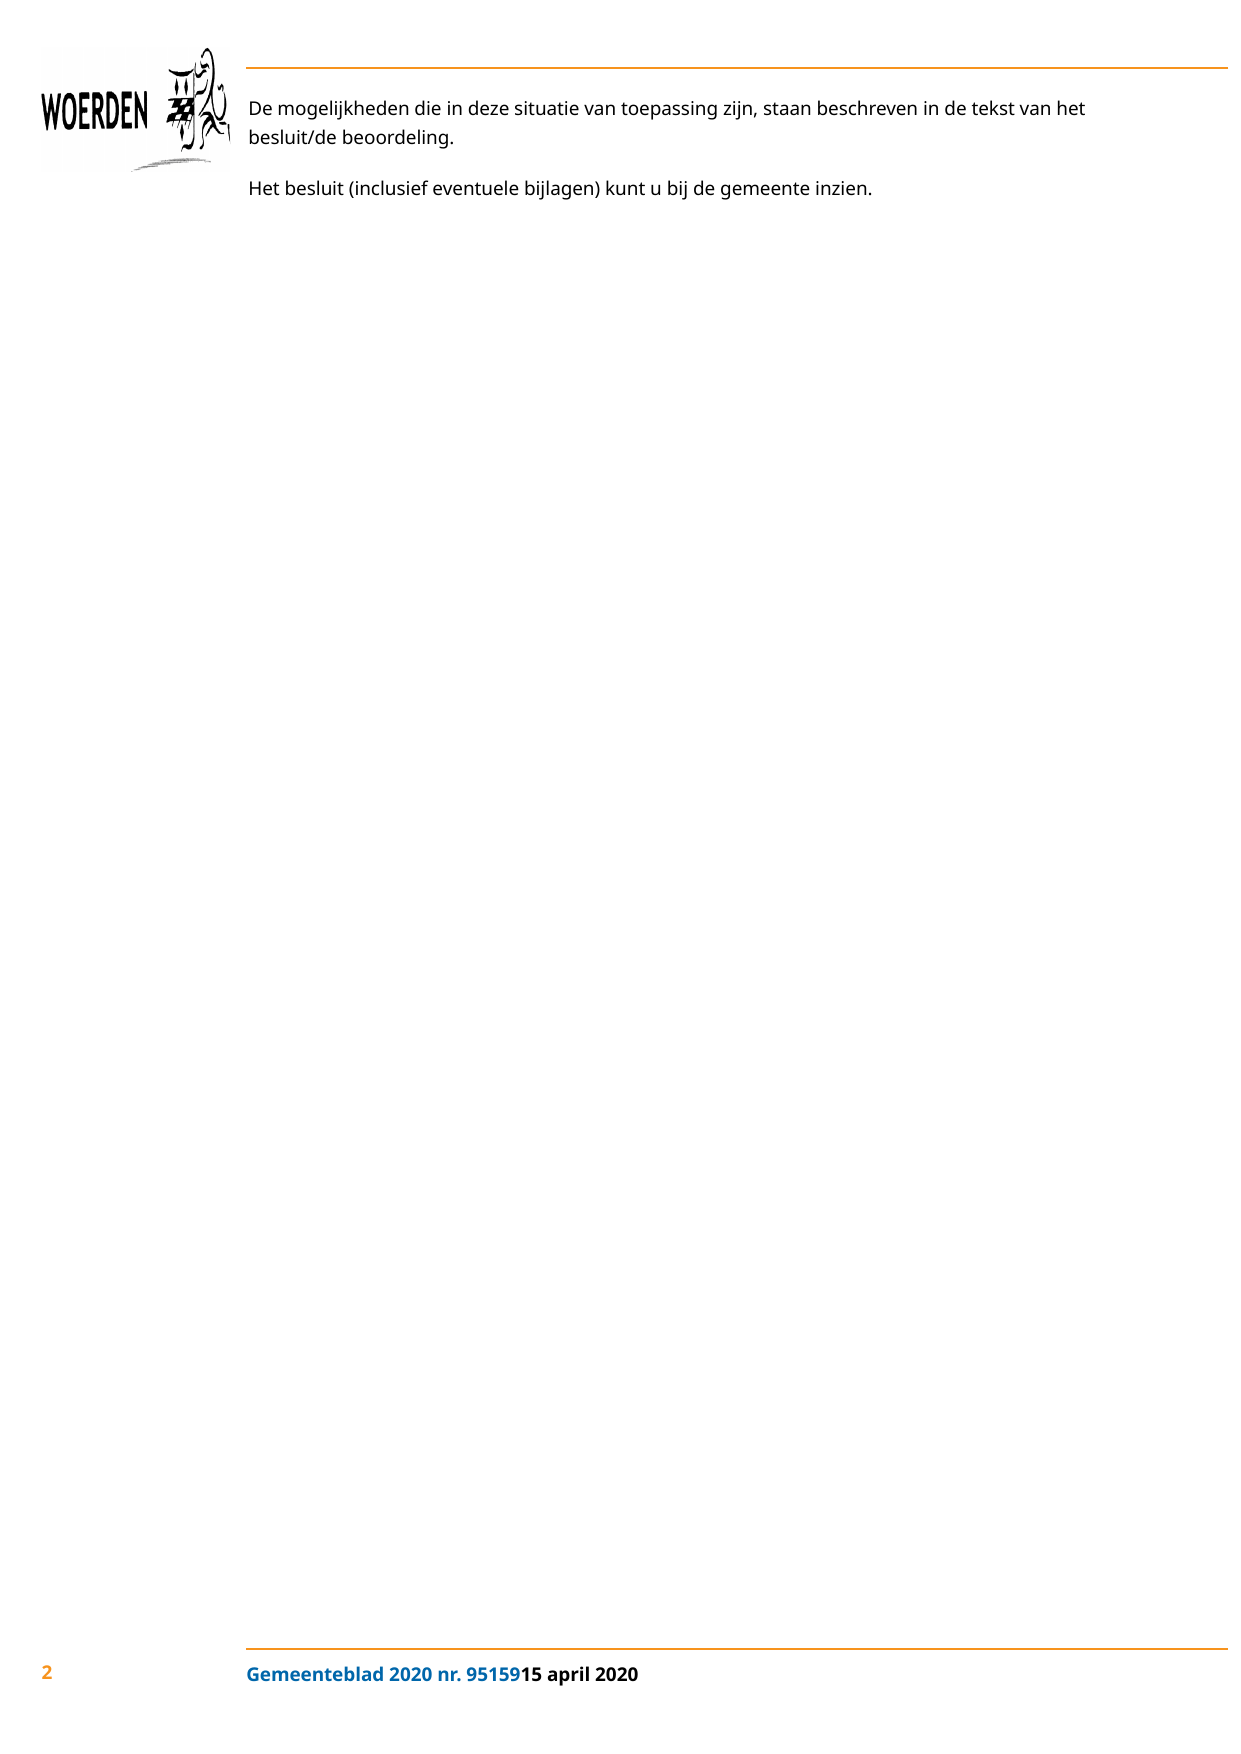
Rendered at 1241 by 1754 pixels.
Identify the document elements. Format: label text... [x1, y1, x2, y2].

text De mogelijkheden die in deze situatie van toepassing zijn, staan beschreven in de tekst van het besluit/de beoordeling. [248, 95, 1152, 150]
picture [41, 47, 231, 172]
text Het besluit (inclusief eventuele bijlagen) kunt u bij de gemeente inzien. [248, 175, 1152, 201]
